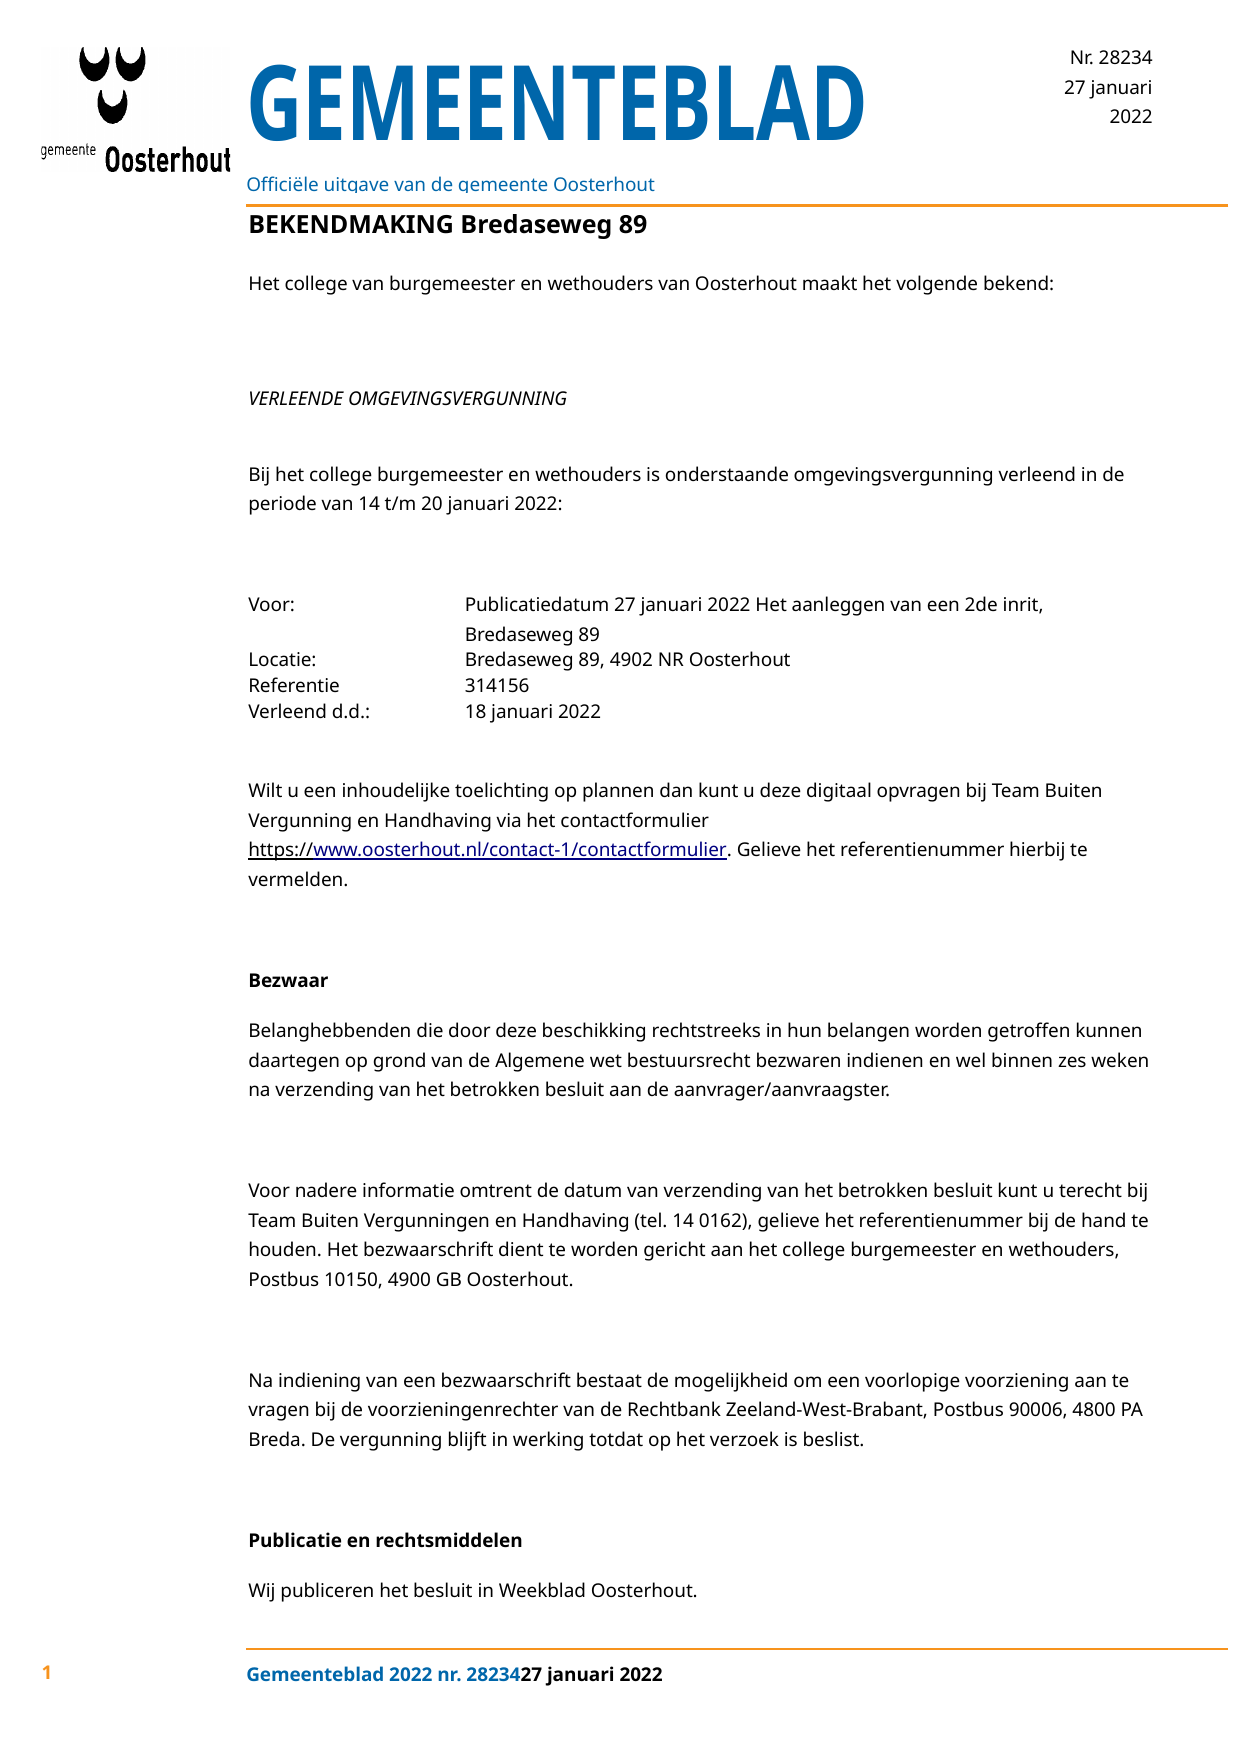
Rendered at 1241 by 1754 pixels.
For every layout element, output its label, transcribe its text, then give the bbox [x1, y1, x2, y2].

table_cell 18 januari 2022 [465, 698, 1152, 724]
table_cell Verleend d.d.: [248, 698, 464, 724]
picture [41, 47, 231, 172]
table_cell Referentie [248, 673, 464, 698]
text Wij publiceren het besluit in Weekblad Oosterhout. [248, 1577, 1152, 1603]
text Belanghebbenden die door deze beschikking rechtstreeks in hun belangen worden getroffen kunnen daartegen op grond van de Algemene wet bestuursrecht bezwaren indienen en wel binnen zes weken na verzending van het betrokken besluit aan de aanvrager/aanvraagster. [248, 1017, 1152, 1102]
text VERLEENDE OMGEVINGSVERGUNNING [248, 385, 1152, 410]
table_header Publicatiedatum 27 januari 2022 Het aanleggen van een 2de inrit, Bredaseweg 89 [465, 591, 1152, 647]
text BEKENDMAKING Bredaseweg 89 [248, 207, 1152, 241]
table_cell Bredaseweg 89, 4902 NR Oosterhout [465, 647, 1152, 672]
text Voor nadere informatie omtrent de datum van verzending van het betrokken besluit kunt u terecht bij Team Buiten Vergunningen en Handhaving (tel. 14 0162), gelieve het referentienummer bij de hand te houden. Het bezwaarschrift dient te worden gericht aan het college burgemeester en wethouders, Postbus 10150, 4900 GB Oosterhout. [248, 1177, 1152, 1292]
text Bij het college burgemeester en wethouders is onderstaande omgevingsvergunning verleend in de periode van 14 t/m 20 januari 2022: [248, 461, 1152, 516]
text Wilt u een inhoudelijke toelichting op plannen dan kunt u deze digitaal opvragen bij Team Buiten Vergunning en Handhaving via het contactformulier https://www.oosterhout.nl/contact-1/contactformulier. Gelieve het referentienummer hierbij te vermelden. [248, 777, 1152, 892]
text Het college van burgemeester en wethouders van Oosterhout maakt het volgende bekend: [248, 270, 1152, 296]
table_cell 314156 [465, 673, 1152, 698]
table_cell Locatie: [248, 647, 464, 672]
text Na indiening van een bezwaarschrift bestaat de mogelijkheid om een voorlopige voorziening aan te vragen bij de voorzieningenrechter van de Rechtbank Zeeland-West-Brabant, Postbus 90006, 4800 PA Breda. De vergunning blijft in werking totdat op het verzoek is beslist. [248, 1367, 1152, 1452]
text Bezwaar [248, 967, 1152, 993]
text Publicatie en rechtsmiddelen [248, 1527, 1152, 1553]
table_header Voor: [248, 591, 464, 647]
